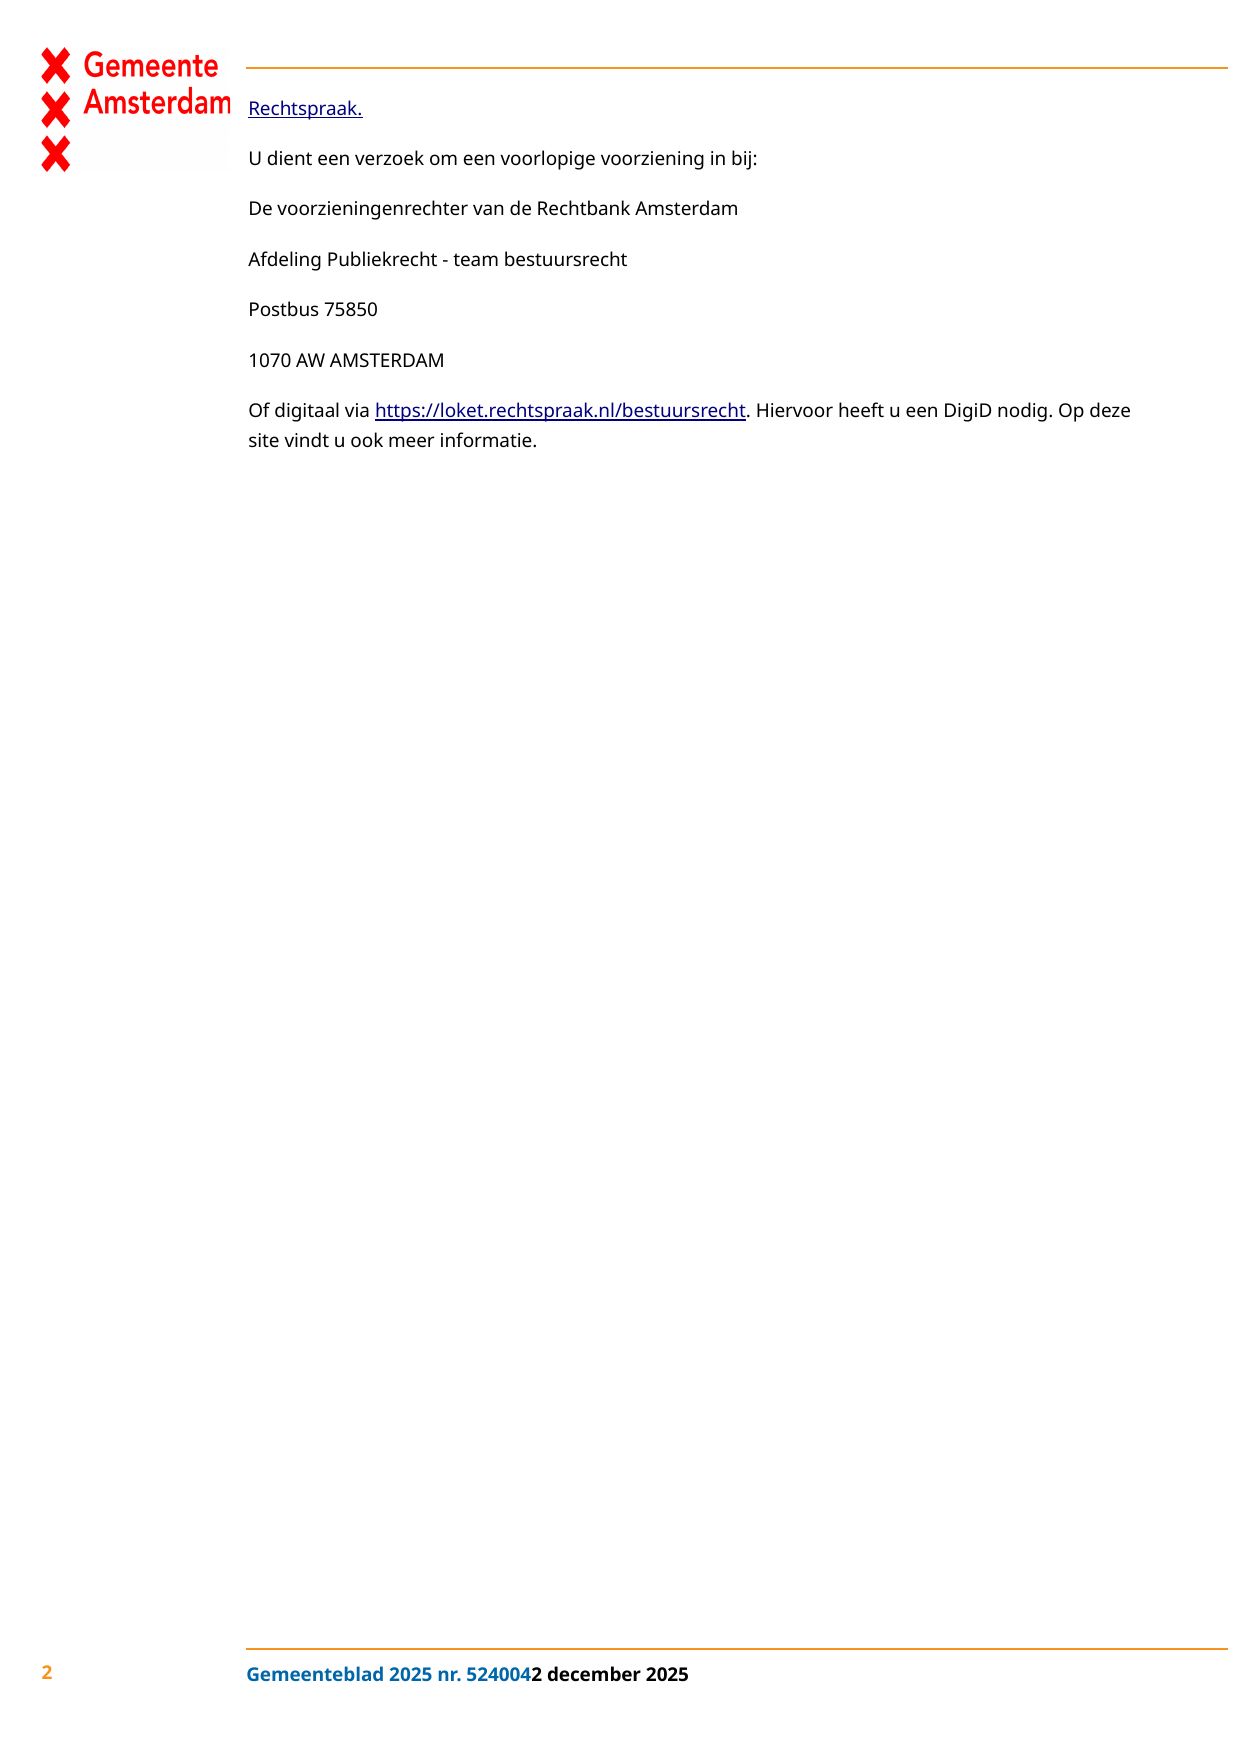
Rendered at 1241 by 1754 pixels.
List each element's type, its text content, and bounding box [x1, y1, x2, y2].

text De voorzieningenrechter van de Rechtbank Amsterdam [248, 196, 1152, 221]
text Rechtspraak. [248, 95, 1152, 121]
text Postbus 75850 [248, 296, 1152, 322]
text U dient een verzoek om een voorlopige voorziening in bij: [248, 145, 1152, 171]
text 1070 AW AMSTERDAM [248, 347, 1152, 373]
text Afdeling Publiekrecht - team bestuursrecht [248, 246, 1152, 272]
picture [41, 47, 231, 172]
text Of digitaal via https://loket.rechtspraak.nl/bestuursrecht. Hiervoor heeft u een DigiD nodig. Op deze site vindt u ook meer informatie. [248, 397, 1152, 453]
